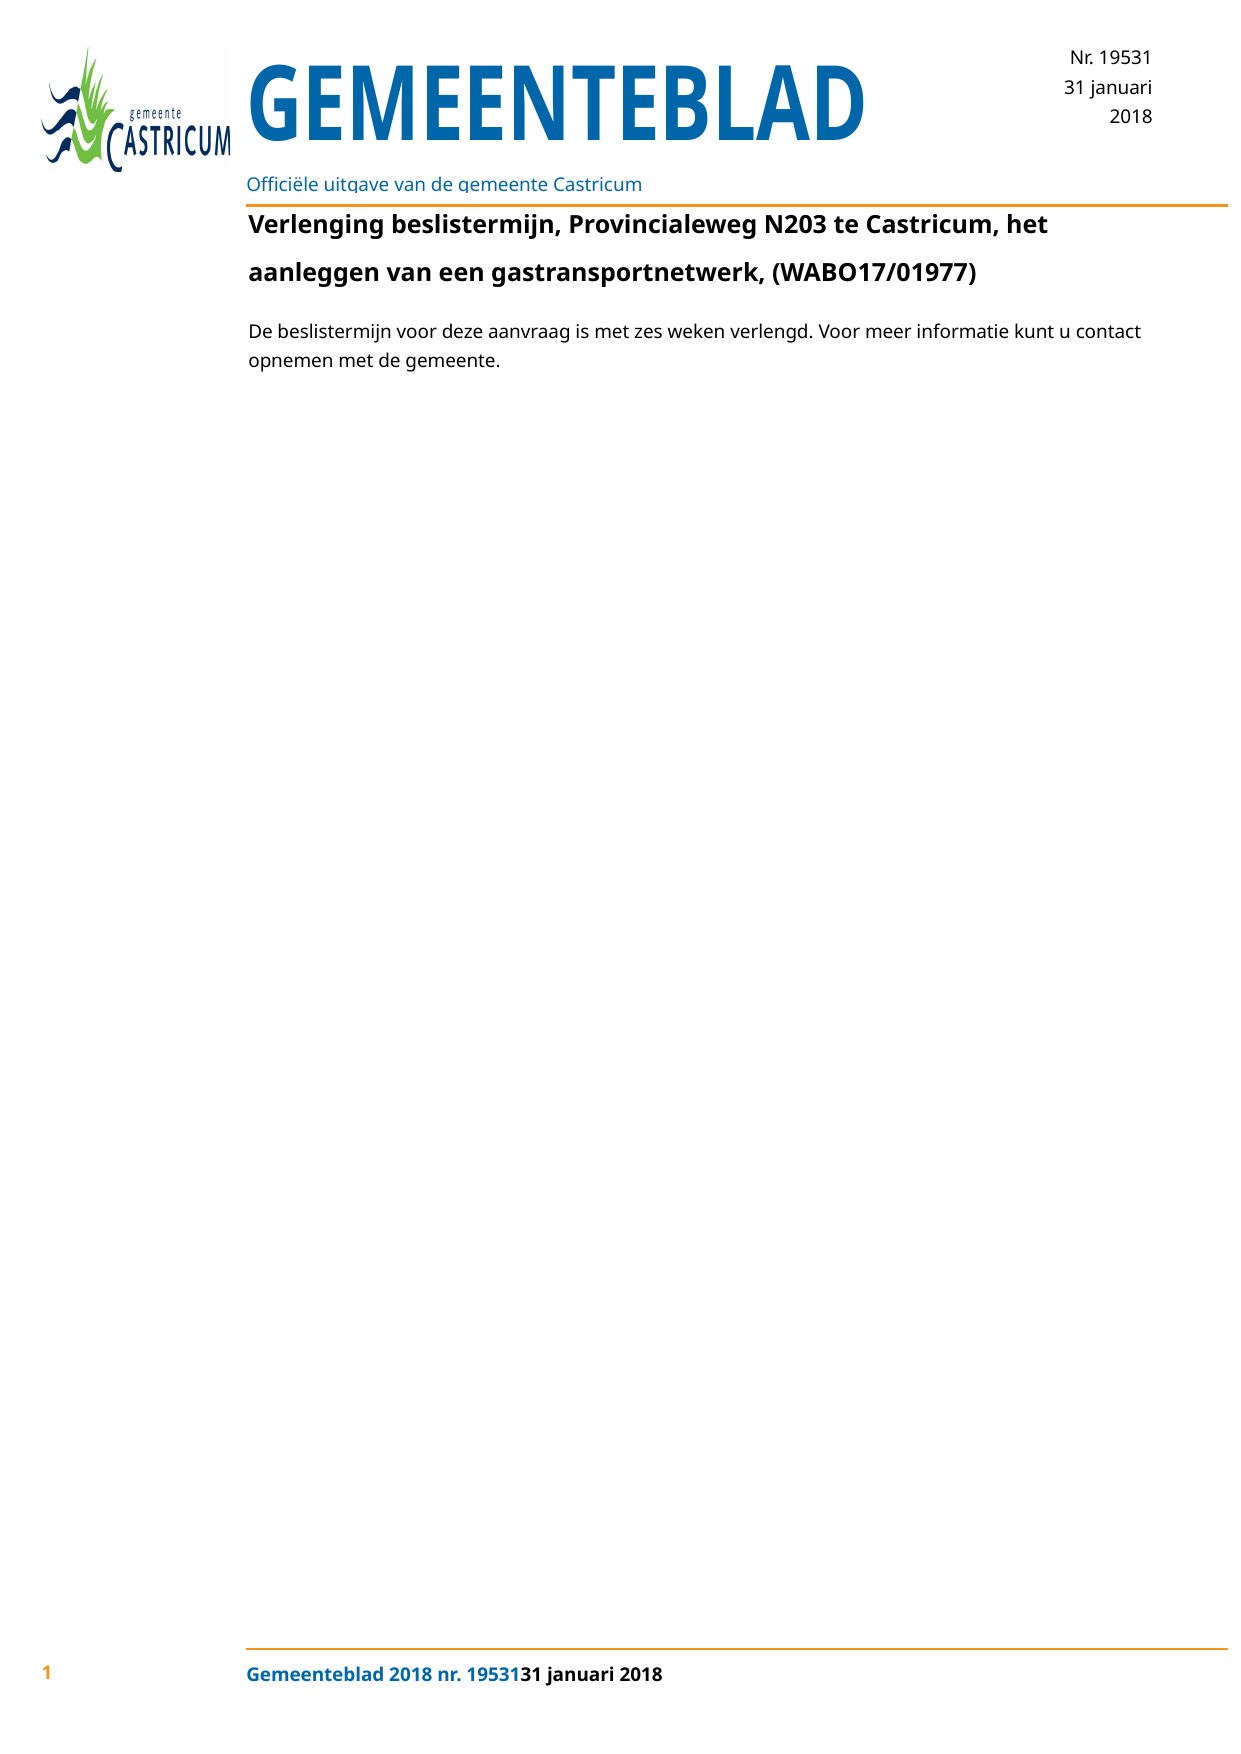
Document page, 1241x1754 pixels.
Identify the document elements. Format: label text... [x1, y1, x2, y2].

text De beslistermijn voor deze aanvraag is met zes weken verlengd. Voor meer informatie kunt u contact opnemen met de gemeente. [248, 318, 1152, 373]
text Verlenging beslistermijn, Provincialeweg N203 te Castricum, het aanleggen van een gastransportnetwerk, (WABO17/01977) [248, 207, 1152, 288]
picture [41, 47, 231, 172]
